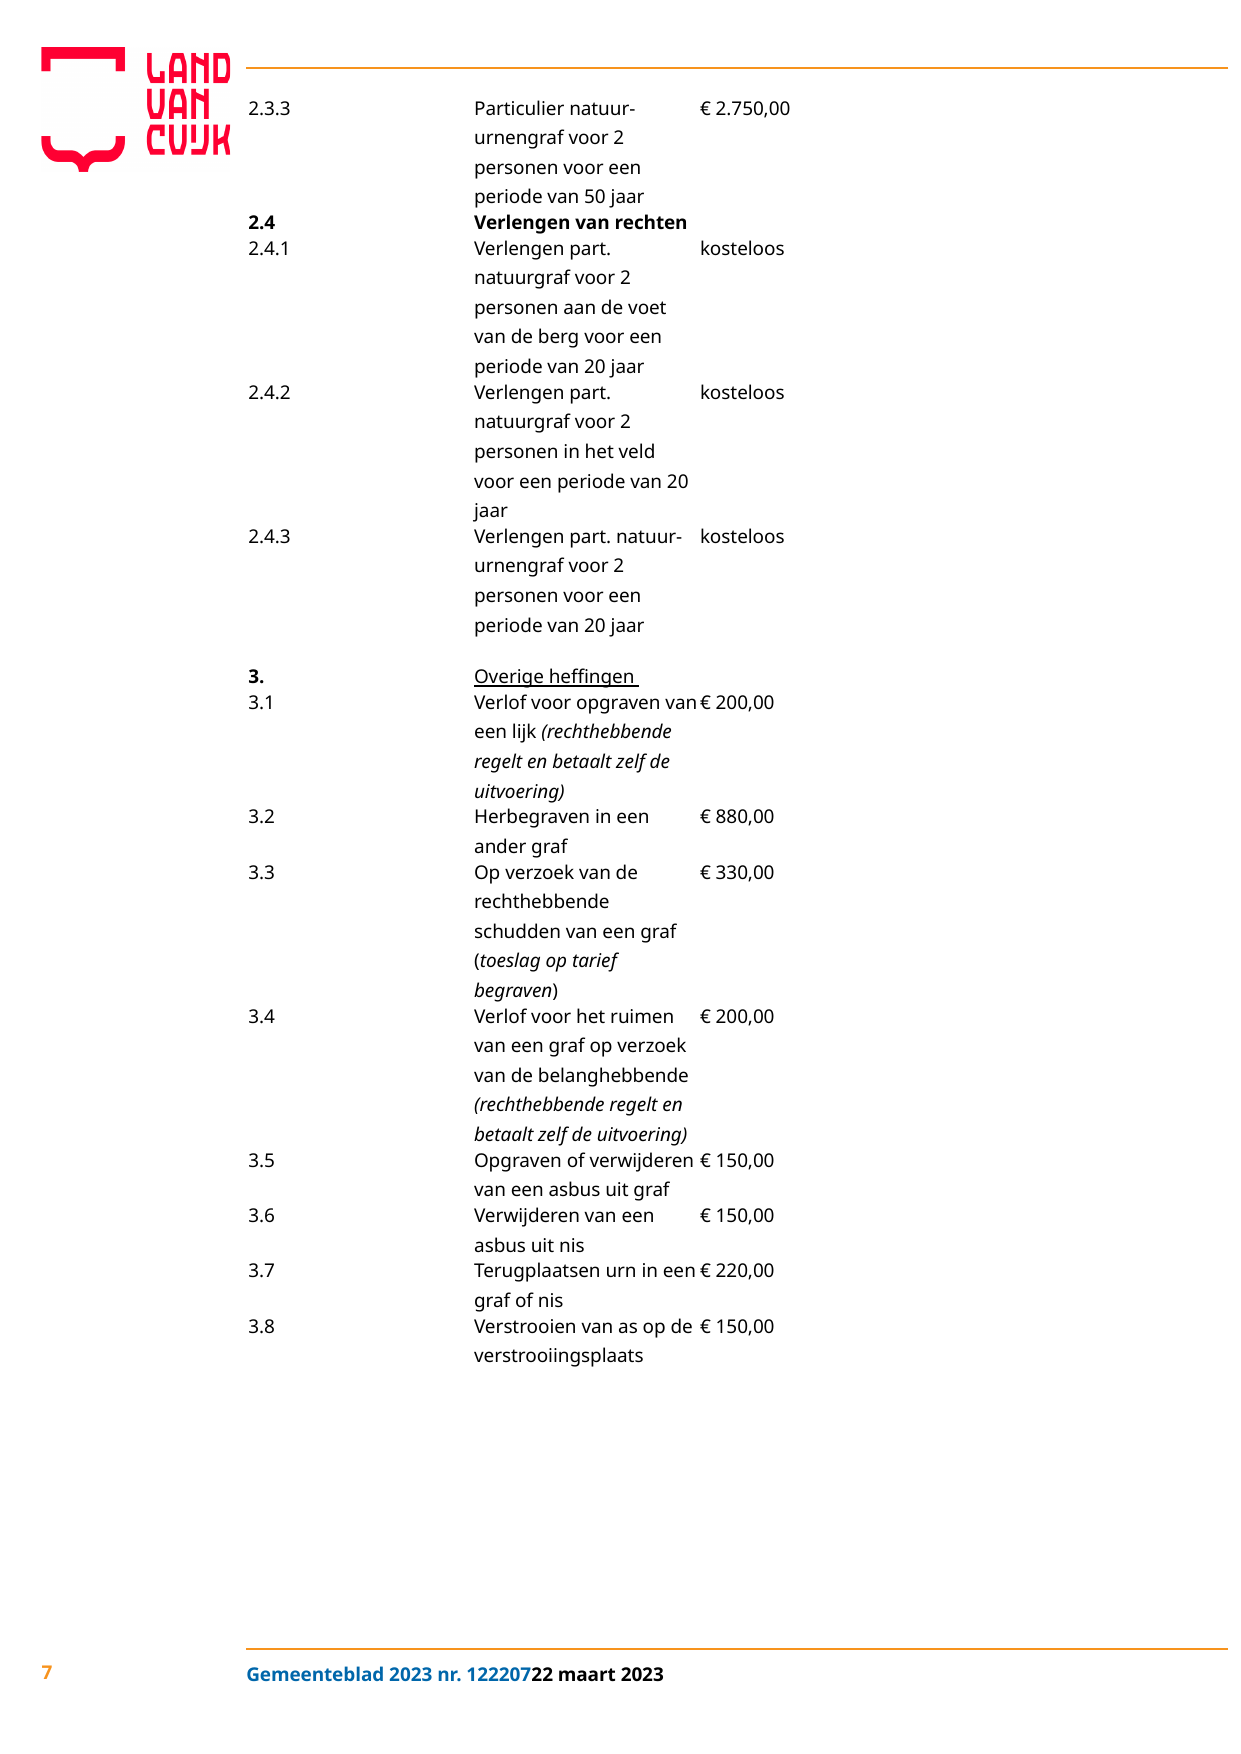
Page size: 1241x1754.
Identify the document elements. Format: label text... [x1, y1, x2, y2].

table_cell € 150,00 [700, 1147, 926, 1202]
table_cell [926, 1313, 1152, 1368]
table_cell Overige heffingen [474, 663, 700, 689]
table_cell Verstrooien van as op de verstrooiingsplaats [474, 1313, 700, 1368]
table_cell 3.2 [248, 804, 474, 859]
table_cell [700, 209, 926, 235]
table_cell Herbegraven in een ander graf [474, 804, 700, 859]
table_cell € 200,00 [700, 1003, 926, 1147]
table_cell [926, 1258, 1152, 1313]
table_cell [474, 638, 700, 663]
table_cell € 2.750,00 [700, 95, 926, 209]
table_cell [926, 1003, 1152, 1147]
table_cell [926, 235, 1152, 379]
table_cell [926, 638, 1152, 663]
table_cell Verlengen part. natuurgraf voor 2 personen aan de voet van de berg voor een periode van 20 jaar [474, 235, 700, 379]
table_cell Verlof voor opgraven van een lijk (rechthebbende regelt en betaalt zelf de uitvoering) [474, 689, 700, 803]
table_cell 2.3.3 [248, 95, 474, 209]
table_cell € 220,00 [700, 1258, 926, 1313]
table_cell Verwijderen van een asbus uit nis [474, 1202, 700, 1258]
table_cell Verlengen van rechten [474, 209, 700, 235]
table_cell € 330,00 [700, 859, 926, 1003]
table_cell [926, 1147, 1152, 1202]
table_cell 3. [248, 663, 474, 689]
table_cell 3.4 [248, 1003, 474, 1147]
table_cell 2.4.2 [248, 379, 474, 523]
table_cell kosteloos [700, 379, 926, 523]
table_cell Verlof voor het ruimen van een graf op verzoek van de belanghebbende (rechthebbende regelt en betaalt zelf de uitvoering) [474, 1003, 700, 1147]
table_cell [248, 638, 474, 663]
table_cell 3.8 [248, 1313, 474, 1368]
table_cell Terugplaatsen urn in een graf of nis [474, 1258, 700, 1313]
table_cell € 880,00 [700, 804, 926, 859]
table_cell [926, 1202, 1152, 1258]
table_cell [926, 523, 1152, 638]
table_cell € 150,00 [700, 1313, 926, 1368]
table_cell [926, 804, 1152, 859]
table_cell Verlengen part. natuurgraf voor 2 personen in het veld voor een periode van 20 jaar [474, 379, 700, 523]
table_cell 3.7 [248, 1258, 474, 1313]
table_cell 2.4.1 [248, 235, 474, 379]
table_cell € 150,00 [700, 1202, 926, 1258]
table_cell 2.4 [248, 209, 474, 235]
table_cell Opgraven of verwijderen van een asbus uit graf [474, 1147, 700, 1202]
table_cell kosteloos [700, 235, 926, 379]
table_cell Particulier natuur-urnengraf voor 2 personen voor een periode van 50 jaar [474, 95, 700, 209]
table_cell [700, 638, 926, 663]
table_cell [926, 209, 1152, 235]
table_cell [700, 663, 926, 689]
table_cell kosteloos [700, 523, 926, 638]
table_cell Verlengen part. natuur-urnengraf voor 2 personen voor een periode van 20 jaar [474, 523, 700, 638]
table_cell [926, 689, 1152, 803]
table_cell 3.3 [248, 859, 474, 1003]
table_cell [926, 859, 1152, 1003]
table_cell Op verzoek van de rechthebbende schudden van een graf (toeslag op tarief begraven) [474, 859, 700, 1003]
table_cell 3.6 [248, 1202, 474, 1258]
table_cell [926, 663, 1152, 689]
table_cell [926, 379, 1152, 523]
table_cell 3.1 [248, 689, 474, 803]
picture [41, 47, 231, 172]
table_cell 3.5 [248, 1147, 474, 1202]
table_cell [926, 95, 1152, 209]
table_cell 2.4.3 [248, 523, 474, 638]
table_cell € 200,00 [700, 689, 926, 803]
